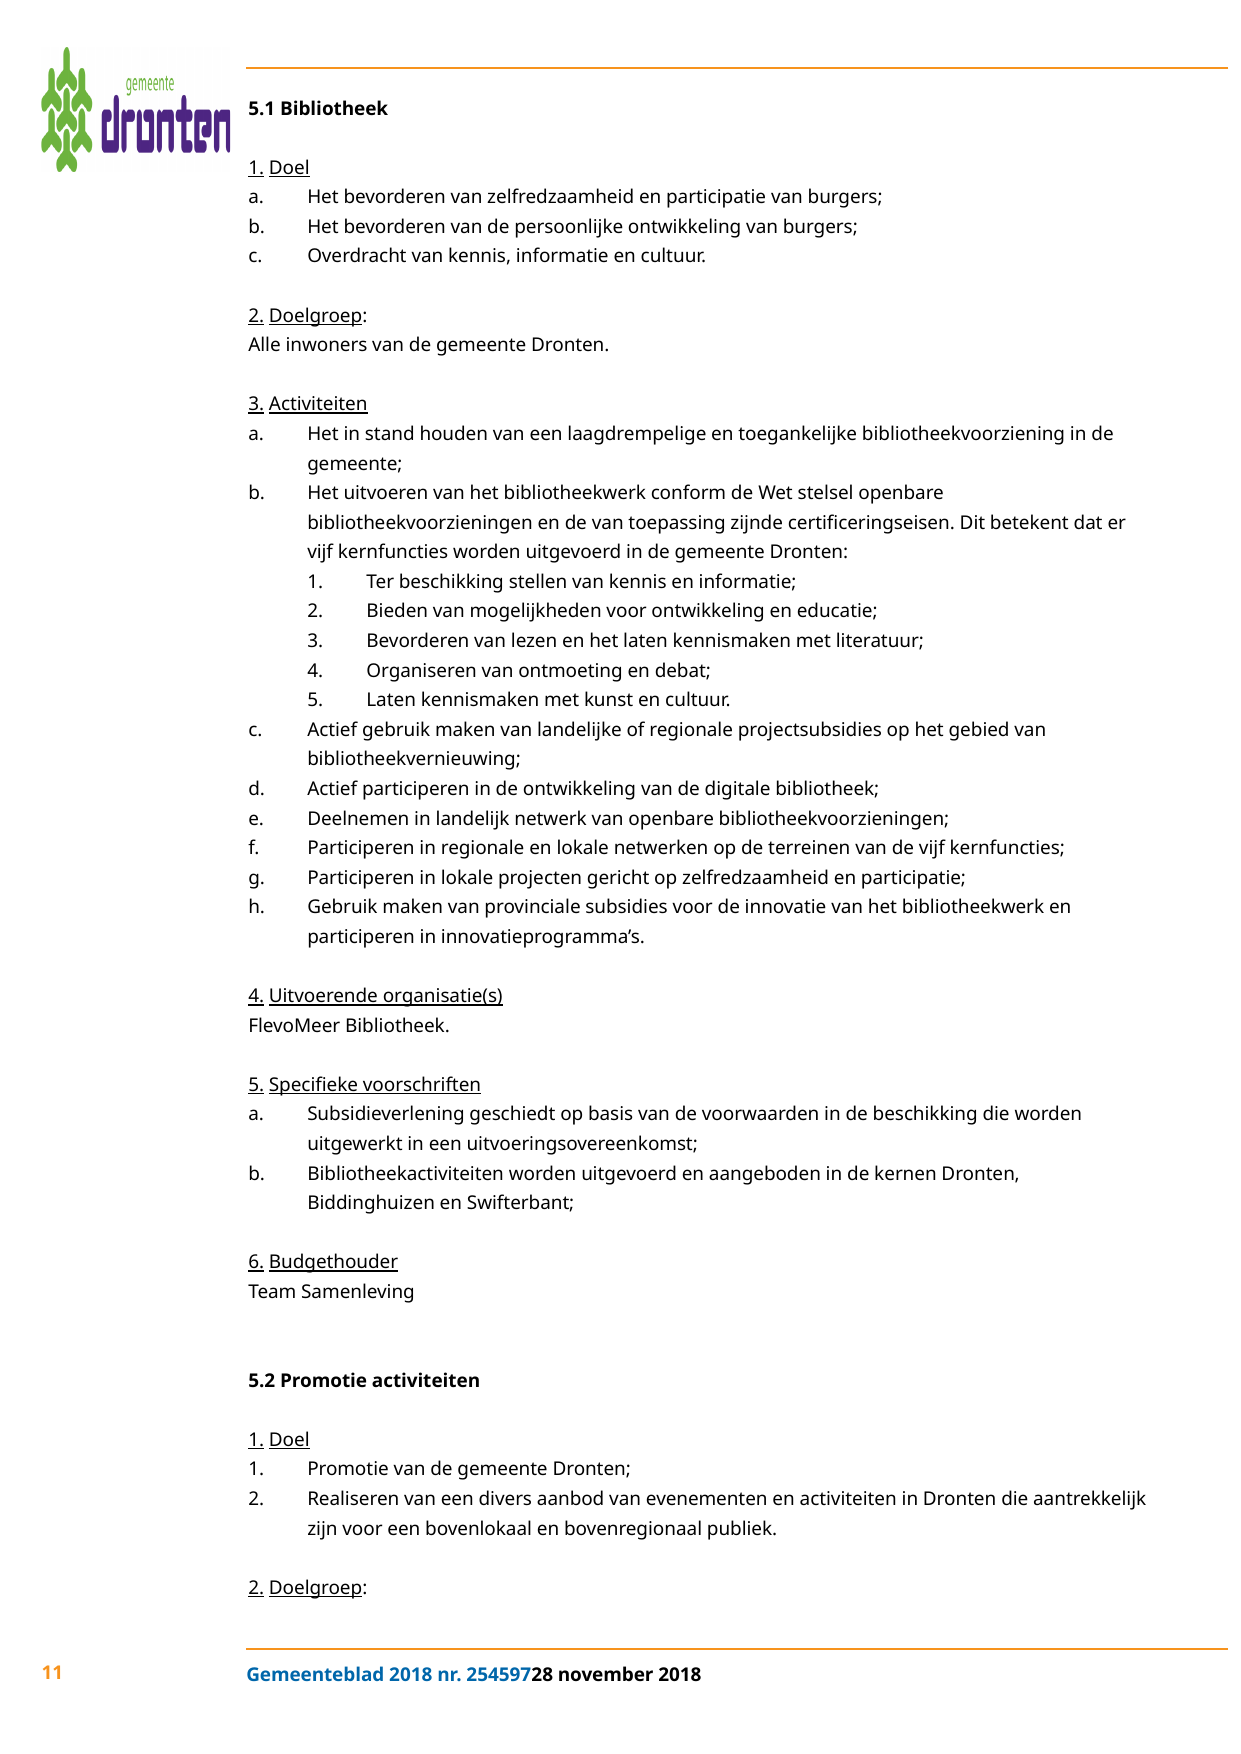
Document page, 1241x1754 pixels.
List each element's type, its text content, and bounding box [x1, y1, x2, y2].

list Ter beschikking stellen van kennis en informatie; [307, 568, 1152, 594]
list Bibliotheekactiviteiten worden uitgevoerd en aangeboden in de kernen Dronten, Biddinghuizen en Swifterbant; [248, 1160, 1152, 1215]
text 5.2 Promotie activiteiten [248, 1367, 1152, 1393]
list Organiseren van ontmoeting en debat; [307, 657, 1152, 683]
text 5.1 Bibliotheek [248, 95, 1152, 121]
list Deelnemen in landelijk netwerk van openbare bibliotheekvoorzieningen; [248, 805, 1152, 831]
list Het uitvoeren van het bibliotheekwerk conform de Wet stelsel openbare bibliotheekvoorzieningen en de van toepassing zijnde certificeringseisen. Dit betekent dat er vijf kernfuncties worden uitgevoerd in de gemeente Dronten: [248, 479, 1152, 564]
text 1. Doel [248, 154, 1152, 180]
list Participeren in lokale projecten gericht op zelfredzaamheid en participatie; [248, 864, 1152, 890]
list Het in stand houden van een laagdrempelige en toegankelijke bibliotheekvoorziening in de gemeente; [248, 420, 1152, 476]
list Participeren in regionale en lokale netwerken op de terreinen van de vijf kernfuncties; [248, 834, 1152, 860]
text 1. Doel [248, 1426, 1152, 1452]
text Team Samenleving [248, 1278, 1152, 1304]
picture [41, 47, 231, 172]
list Actief participeren in de ontwikkeling van de digitale bibliotheek; [248, 775, 1152, 801]
text 4. Uitvoerende organisatie(s) [248, 982, 1152, 1008]
list Gebruik maken van provinciale subsidies voor de innovatie van het bibliotheekwerk en participeren in innovatieprogramma’s. [248, 893, 1152, 949]
text 3. Activiteiten [248, 391, 1152, 416]
text 6. Budgethouder [248, 1248, 1152, 1274]
list Bieden van mogelijkheden voor ontwikkeling en educatie; [307, 598, 1152, 623]
text FlevoMeer Bibliotheek. [248, 1012, 1152, 1038]
list Het bevorderen van de persoonlijke ontwikkeling van burgers; [248, 213, 1152, 239]
list Overdracht van kennis, informatie en cultuur. [248, 243, 1152, 268]
list Het bevorderen van zelfredzaamheid en participatie van burgers; [248, 183, 1152, 209]
text 2. Doelgroep: [248, 1574, 1152, 1600]
list Actief gebruik maken van landelijke of regionale projectsubsidies op het gebied van bibliotheekvernieuwing; [248, 716, 1152, 771]
text Alle inwoners van de gemeente Dronten. [248, 331, 1152, 357]
list Promotie van de gemeente Dronten; [248, 1456, 1152, 1481]
text 5. Specifieke voorschriften [248, 1071, 1152, 1097]
text 2. Doelgroep: [248, 302, 1152, 328]
list Bevorderen van lezen en het laten kennismaken met literatuur; [307, 627, 1152, 653]
list Realiseren van een divers aanbod van evenementen en activiteiten in Dronten die aantrekkelijk zijn voor een bovenlokaal en bovenregionaal publiek. [248, 1485, 1152, 1541]
list Laten kennismaken met kunst en cultuur. [307, 686, 1152, 712]
list Subsidieverlening geschiedt op basis van de voorwaarden in de beschikking die worden uitgewerkt in een uitvoeringsovereenkomst; [248, 1101, 1152, 1156]
